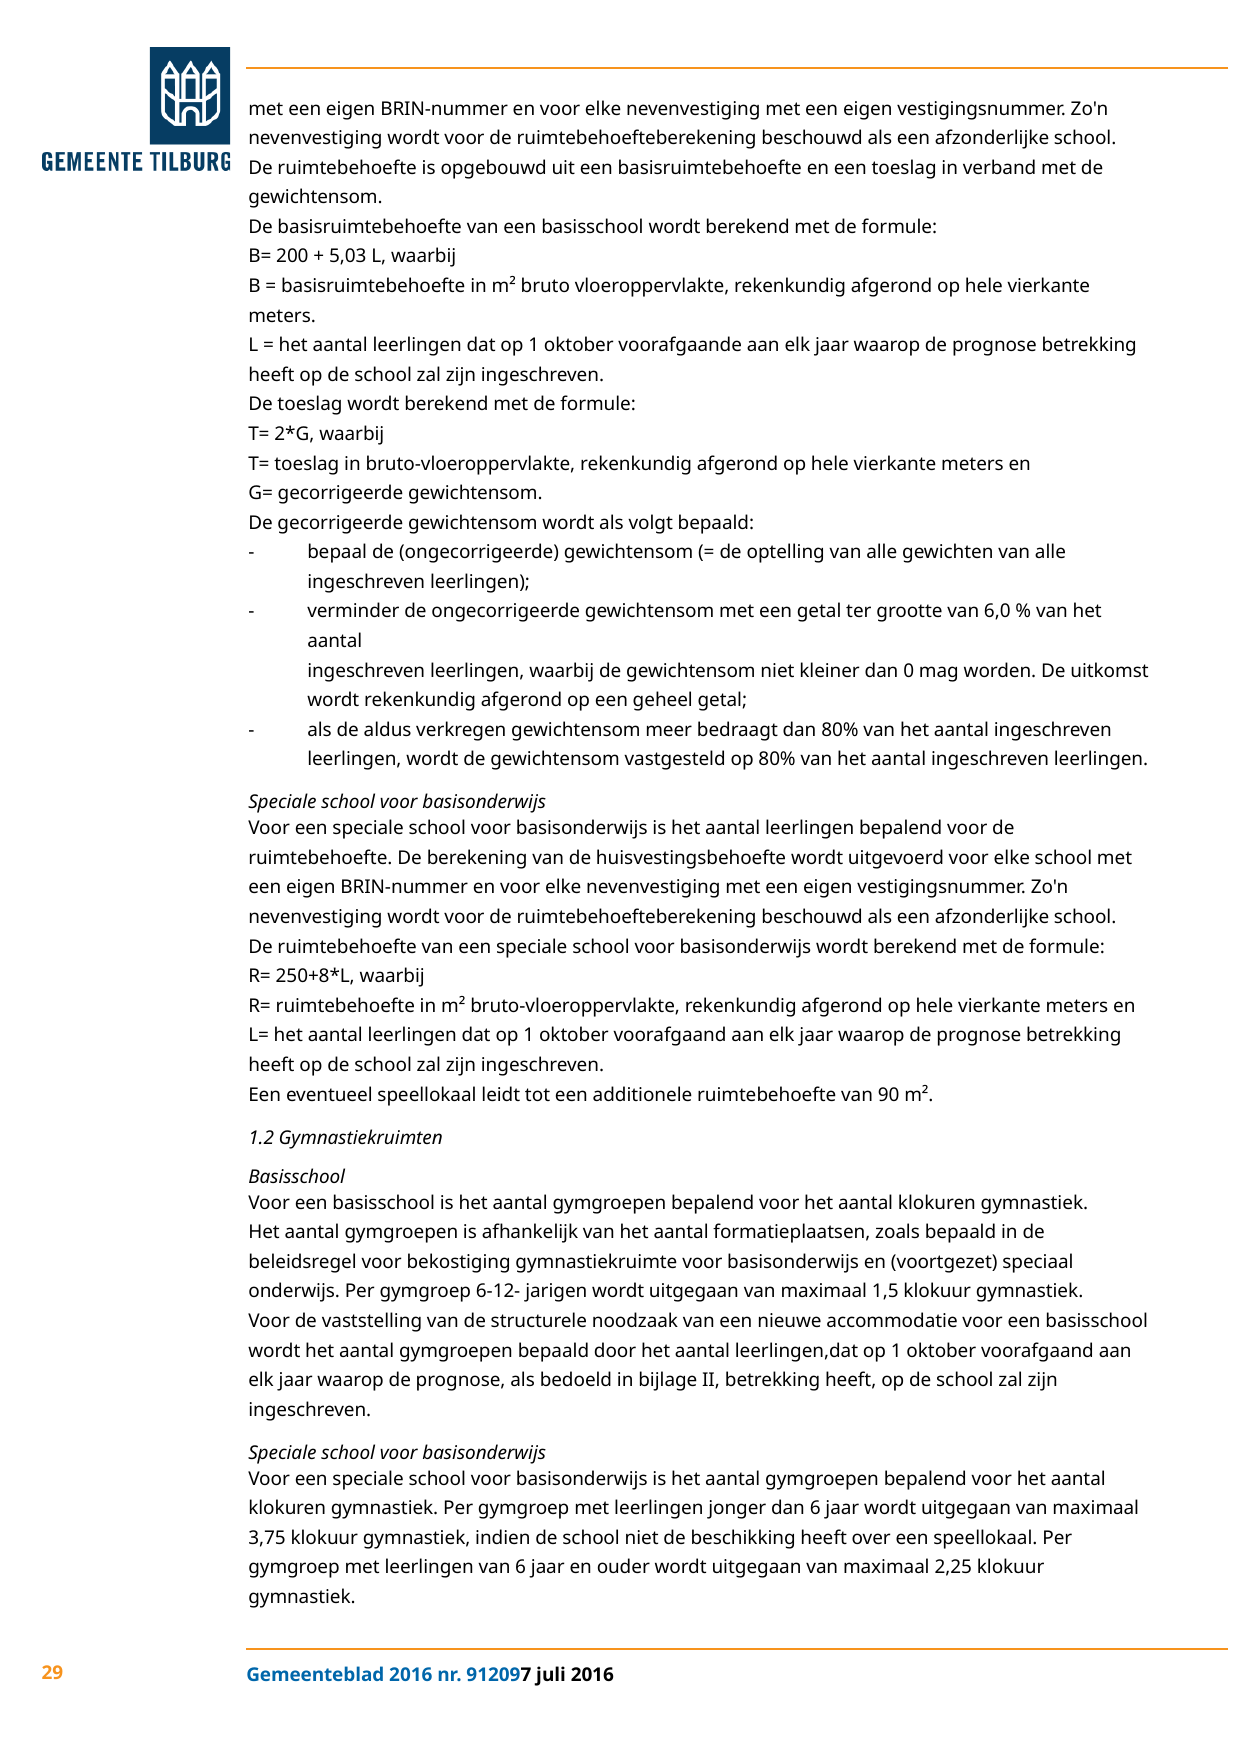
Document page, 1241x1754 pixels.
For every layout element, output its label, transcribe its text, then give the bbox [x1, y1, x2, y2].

list verminder de ongecorrigeerde gewichtensom met een getal ter grootte van 6,0 % van het aantal [248, 598, 1152, 653]
text De gecorrigeerde gewichtensom wordt als volgt bepaald: [248, 509, 1152, 535]
list bepaal de (ongecorrigeerde) gewichtensom (= de optelling van alle gewichten van alle ingeschreven leerlingen); [248, 538, 1152, 594]
text met een eigen BRIN-nummer en voor elke nevenvestiging met een eigen vestigingsnummer. Zo'n nevenvestiging wordt voor de ruimtebehoefteberekening beschouwd als een afzonderlijke school. [248, 95, 1152, 150]
text Voor de vaststelling van de structurele noodzaak van een nieuwe accommodatie voor een basisschool wordt het aantal gymgroepen bepaald door het aantal leerlingen,dat op 1 oktober voorafgaand aan elk jaar waarop de prognose, als bedoeld in bijlage II, betrekking heeft, op de school zal zijn ingeschreven. [248, 1307, 1152, 1422]
text De ruimtebehoefte is opgebouwd uit een basisruimtebehoefte en een toeslag in verband met de gewichtensom. [248, 154, 1152, 209]
text G= gecorrigeerde gewichtensom. [248, 479, 1152, 505]
text De ruimtebehoefte van een speciale school voor basisonderwijs wordt berekend met de formule: [248, 933, 1152, 958]
text Basisschool [248, 1163, 1152, 1189]
text De basisruimtebehoefte van een basisschool wordt berekend met de formule: [248, 213, 1152, 239]
picture [41, 47, 231, 172]
text L = het aantal leerlingen dat op 1 oktober voorafgaande aan elk jaar waarop de prognose betrekking heeft op de school zal zijn ingeschreven. [248, 331, 1152, 387]
list ingeschreven leerlingen, waarbij de gewichtensom niet kleiner dan 0 mag worden. De uitkomst wordt rekenkundig afgerond op een geheel getal; [248, 657, 1152, 712]
text Voor een speciale school voor basisonderwijs is het aantal gymgroepen bepalend voor het aantal klokuren gymnastiek. Per gymgroep met leerlingen jonger dan 6 jaar wordt uitgegaan van maximaal 3,75 klokuur gymnastiek, indien de school niet de beschikking heeft over een speellokaal. Per gymgroep met leerlingen van 6 jaar en ouder wordt uitgegaan van maximaal 2,25 klokuur gymnastiek. [248, 1465, 1152, 1609]
text R= ruimtebehoefte in m² bruto-vloeroppervlakte, rekenkundig afgerond op hele vierkante meters en [248, 992, 1152, 1018]
text R= 250+8*L, waarbij [248, 962, 1152, 988]
text 1.2 Gymnastiekruimten [248, 1124, 1152, 1149]
text Voor een speciale school voor basisonderwijs is het aantal leerlingen bepalend voor de ruimtebehoefte. De berekening van de huisvestingsbehoefte wordt uitgevoerd voor elke school met een eigen BRIN-nummer en voor elke nevenvestiging met een eigen vestigingsnummer. Zo'n nevenvestiging wordt voor de ruimtebehoefteberekening beschouwd als een afzonderlijke school. [248, 814, 1152, 929]
text Speciale school voor basisonderwijs [248, 1439, 1152, 1465]
text T= toeslag in bruto-vloeroppervlakte, rekenkundig afgerond op hele vierkante meters en [248, 450, 1152, 476]
text B = basisruimtebehoefte in m² bruto vloeroppervlakte, rekenkundig afgerond op hele vierkante meters. [248, 272, 1152, 328]
text Voor een basisschool is het aantal gymgroepen bepalend voor het aantal klokuren gymnastiek. [248, 1189, 1152, 1214]
list als de aldus verkregen gewichtensom meer bedraagt dan 80% van het aantal ingeschreven leerlingen, wordt de gewichtensom vastgesteld op 80% van het aantal ingeschreven leerlingen. [248, 716, 1152, 771]
text B= 200 + 5,03 L, waarbij [248, 243, 1152, 268]
text De toeslag wordt berekend met de formule: [248, 391, 1152, 416]
text L= het aantal leerlingen dat op 1 oktober voorafgaand aan elk jaar waarop de prognose betrekking heeft op de school zal zijn ingeschreven. [248, 1022, 1152, 1077]
text T= 2*G, waarbij [248, 420, 1152, 446]
text Een eventueel speellokaal leidt tot een additionele ruimtebehoefte van 90 m². [248, 1081, 1152, 1106]
text Speciale school voor basisonderwijs [248, 789, 1152, 814]
text Het aantal gymgroepen is afhankelijk van het aantal formatieplaatsen, zoals bepaald in de beleidsregel voor bekostiging gymnastiekruimte voor basisonderwijs en (voortgezet) speciaal onderwijs. Per gymgroep 6-12- jarigen wordt uitgegaan van maximaal 1,5 klokuur gymnastiek. [248, 1218, 1152, 1303]
